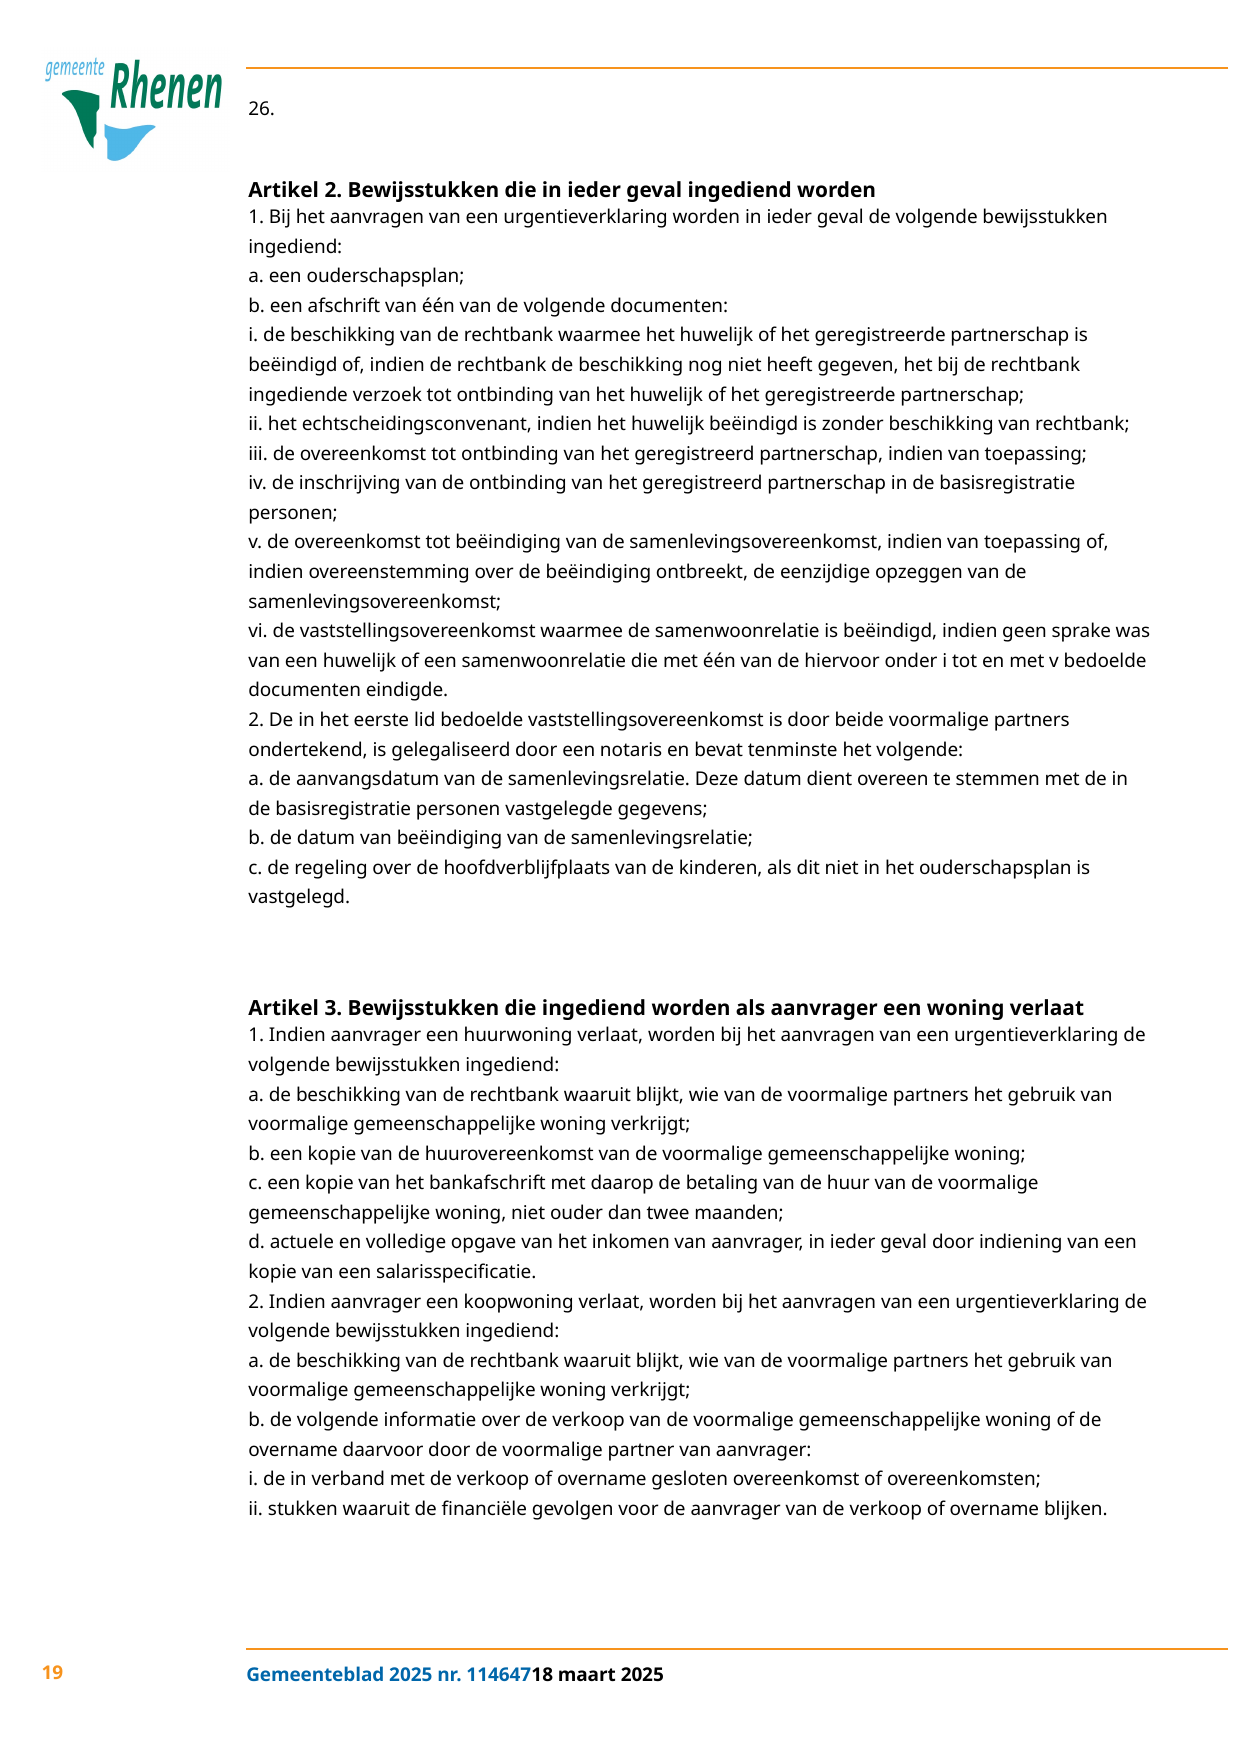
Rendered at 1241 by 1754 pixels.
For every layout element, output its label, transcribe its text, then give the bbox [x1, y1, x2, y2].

text a. een ouderschapsplan; [248, 262, 1152, 288]
text 2. De in het eerste lid bedoelde vaststellingsovereenkomst is door beide voormalige partners ondertekend, is gelegaliseerd door een notaris en bevat tenminste het volgende: [248, 706, 1152, 761]
text c. een kopie van het bankafschrift met daarop de betaling van de huur van de voormalige gemeenschappelijke woning, niet ouder dan twee maanden; [248, 1169, 1152, 1225]
text vi. de vaststellingsovereenkomst waarmee de samenwoonrelatie is beëindigd, indien geen sprake was van een huwelijk of een samenwoonrelatie die met één van de hiervoor onder i tot en met v bedoelde documenten eindigde. [248, 617, 1152, 702]
text ii. het echtscheidingsconvenant, indien het huwelijk beëindigd is zonder beschikking van rechtbank; [248, 410, 1152, 436]
text Artikel 3. Bewijsstukken die ingediend worden als aanvrager een woning verlaat [248, 993, 1152, 1022]
text a. de beschikking van de rechtbank waaruit blijkt, wie van de voormalige partners het gebruik van voormalige gemeenschappelijke woning verkrijgt; [248, 1081, 1152, 1136]
text c. de regeling over de hoofdverblijfplaats van de kinderen, als dit niet in het ouderschapsplan is vastgelegd. [248, 854, 1152, 909]
text i. de beschikking van de rechtbank waarmee het huwelijk of het geregistreerde partnerschap is beëindigd of, indien de rechtbank de beschikking nog niet heeft gegeven, het bij de rechtbank ingediende verzoek tot ontbinding van het huwelijk of het geregistreerde partnerschap; [248, 322, 1152, 406]
text 1. Indien aanvrager een huurwoning verlaat, worden bij het aanvragen van een urgentieverklaring de volgende bewijsstukken ingediend: [248, 1022, 1152, 1077]
text b. de datum van beëindiging van de samenlevingsrelatie; [248, 824, 1152, 850]
text i. de in verband met de verkoop of overname gesloten overeenkomst of overeenkomsten; [248, 1465, 1152, 1491]
text 2. Indien aanvrager een koopwoning verlaat, worden bij het aanvragen van een urgentieverklaring de volgende bewijsstukken ingediend: [248, 1288, 1152, 1343]
text v. de overeenkomst tot beëindiging van de samenlevingsovereenkomst, indien van toepassing of, indien overeenstemming over de beëindiging ontbreekt, de eenzijdige opzeggen van de samenlevingsovereenkomst; [248, 529, 1152, 613]
text Artikel 2. Bewijsstukken die in ieder geval ingediend worden [248, 175, 1152, 203]
text ii. stukken waaruit de financiële gevolgen voor de aanvrager van de verkoop of overname blijken. [248, 1495, 1152, 1521]
text iii. de overeenkomst tot ontbinding van het geregistreerd partnerschap, indien van toepassing; [248, 440, 1152, 466]
text iv. de inschrijving van de ontbinding van het geregistreerd partnerschap in de basisregistratie personen; [248, 469, 1152, 525]
text 1. Bij het aanvragen van een urgentieverklaring worden in ieder geval de volgende bewijsstukken ingediend: [248, 203, 1152, 258]
text a. de aanvangsdatum van de samenlevingsrelatie. Deze datum dient overeen te stemmen met de in de basisregistratie personen vastgelegde gegevens; [248, 765, 1152, 821]
picture [41, 47, 231, 172]
text a. de beschikking van de rechtbank waaruit blijkt, wie van de voormalige partners het gebruik van voormalige gemeenschappelijke woning verkrijgt; [248, 1347, 1152, 1402]
text 26. [248, 95, 1152, 121]
text b. een afschrift van één van de volgende documenten: [248, 292, 1152, 318]
text b. de volgende informatie over de verkoop van de voormalige gemeenschappelijke woning of de overname daarvoor door de voormalige partner van aanvrager: [248, 1406, 1152, 1462]
text d. actuele en volledige opgave van het inkomen van aanvrager, in ieder geval door indiening van een kopie van een salarisspecificatie. [248, 1229, 1152, 1284]
text b. een kopie van de huurovereenkomst van de voormalige gemeenschappelijke woning; [248, 1140, 1152, 1166]
